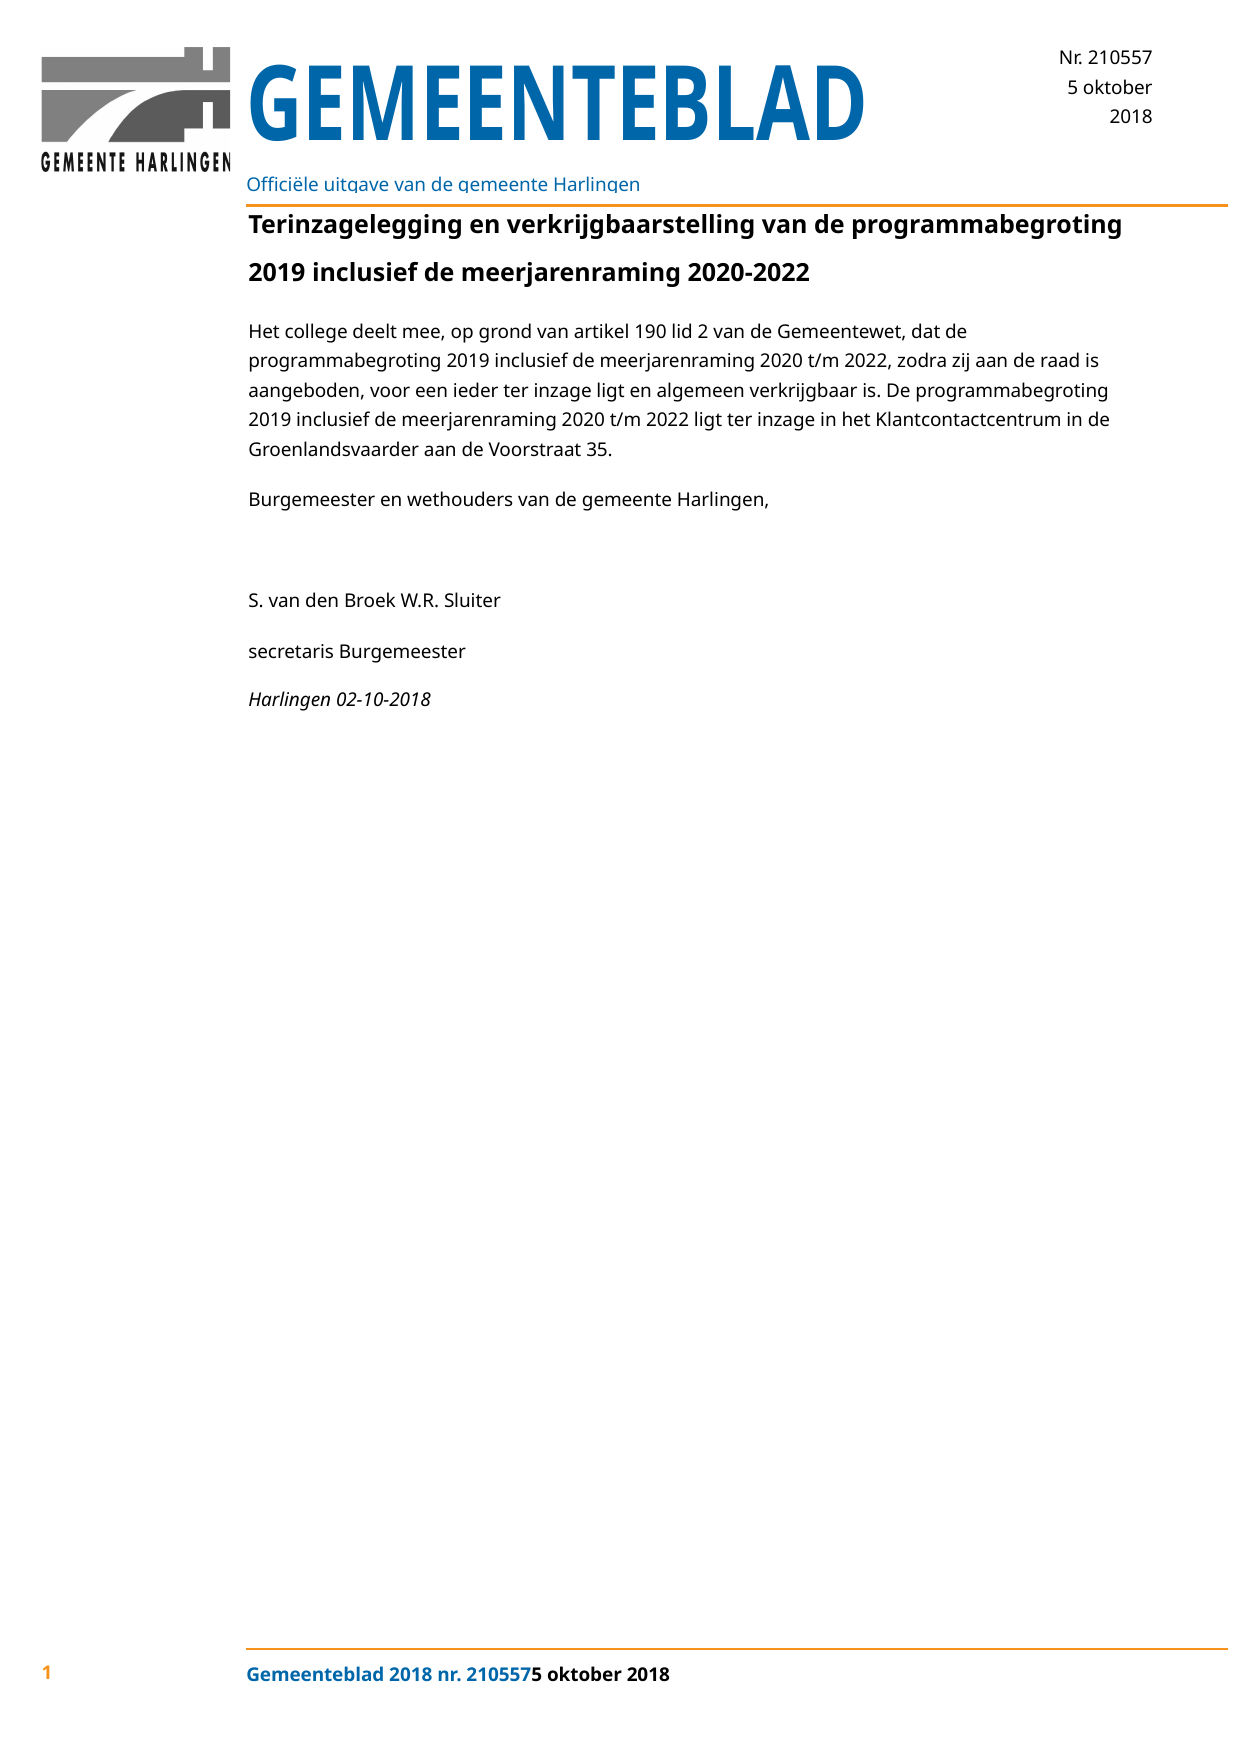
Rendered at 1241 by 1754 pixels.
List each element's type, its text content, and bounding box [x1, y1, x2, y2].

text Het college deelt mee, op grond van artikel 190 lid 2 van de Gemeentewet, dat de programmabegroting 2019 inclusief de meerjarenraming 2020 t/m 2022, zodra zij aan de raad is aangeboden, voor een ieder ter inzage ligt en algemeen verkrijgbaar is. De programmabegroting 2019 inclusief de meerjarenraming 2020 t/m 2022 ligt ter inzage in het Klantcontactcentrum in de Groenlandsvaarder aan de Voorstraat 35. [248, 318, 1152, 462]
picture [41, 47, 231, 172]
text S. van den Broek W.R. Sluiter [248, 587, 1152, 613]
text Terinzagelegging en verkrijgbaarstelling van de programmabegroting 2019 inclusief de meerjarenraming 2020-2022 [248, 207, 1152, 288]
text Harlingen 02-10-2018 [248, 686, 1152, 711]
text Burgemeester en wethouders van de gemeente Harlingen, [248, 487, 1152, 512]
text secretaris Burgemeester [248, 638, 1152, 664]
